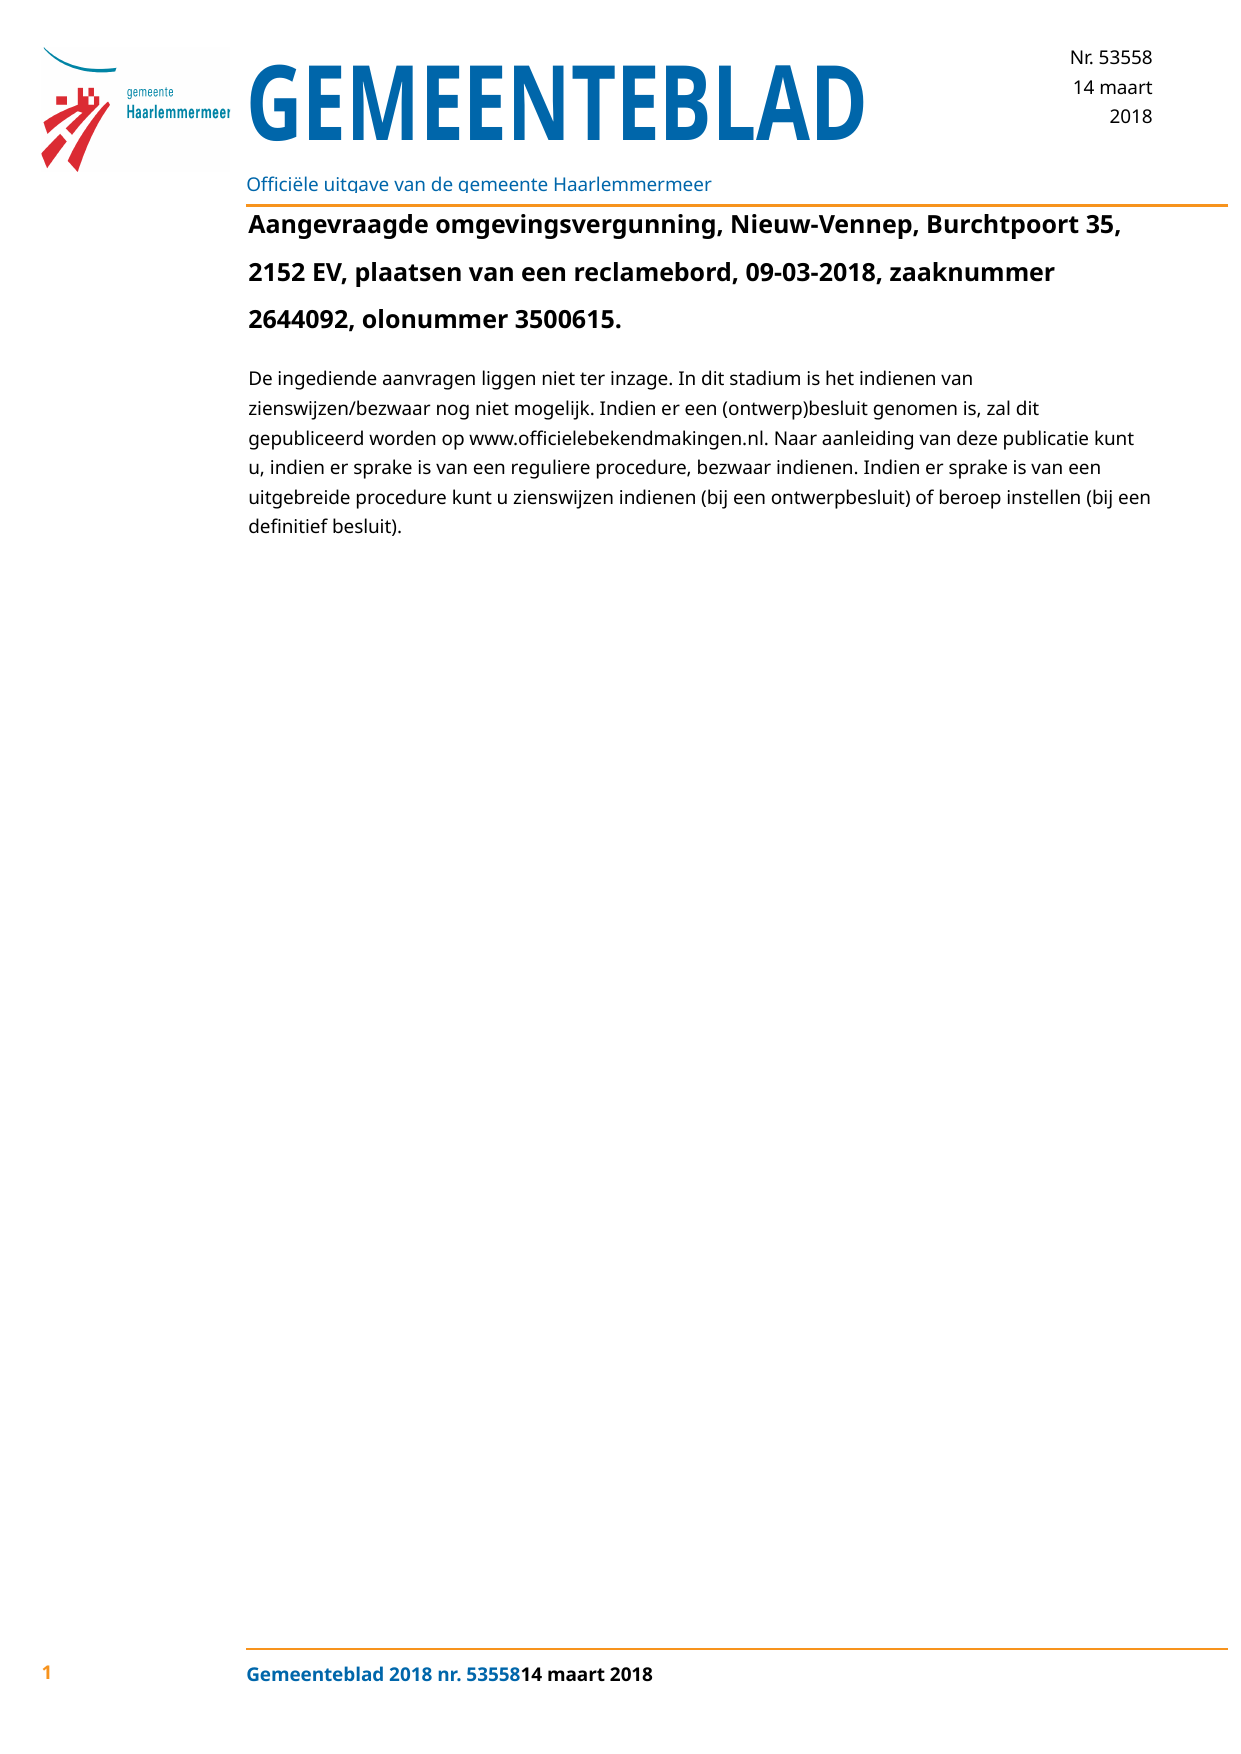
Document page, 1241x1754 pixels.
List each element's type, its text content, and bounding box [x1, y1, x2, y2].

picture [41, 47, 231, 172]
text De ingediende aanvragen liggen niet ter inzage. In dit stadium is het indienen van zienswijzen/bezwaar nog niet mogelijk. Indien er een (ontwerp)besluit genomen is, zal dit gepubliceerd worden op www.officielebekendmakingen.nl. Naar aanleiding van deze publicatie kunt u, indien er sprake is van een reguliere procedure, bezwaar indienen. Indien er sprake is van een uitgebreide procedure kunt u zienswijzen indienen (bij een ontwerpbesluit) of beroep instellen (bij een definitief besluit). [248, 366, 1152, 539]
text Aangevraagde omgevingsvergunning, Nieuw-Vennep, Burchtpoort 35, 2152 EV, plaatsen van een reclamebord, 09-03-2018, zaaknummer 2644092, olonummer 3500615. [248, 207, 1152, 336]
